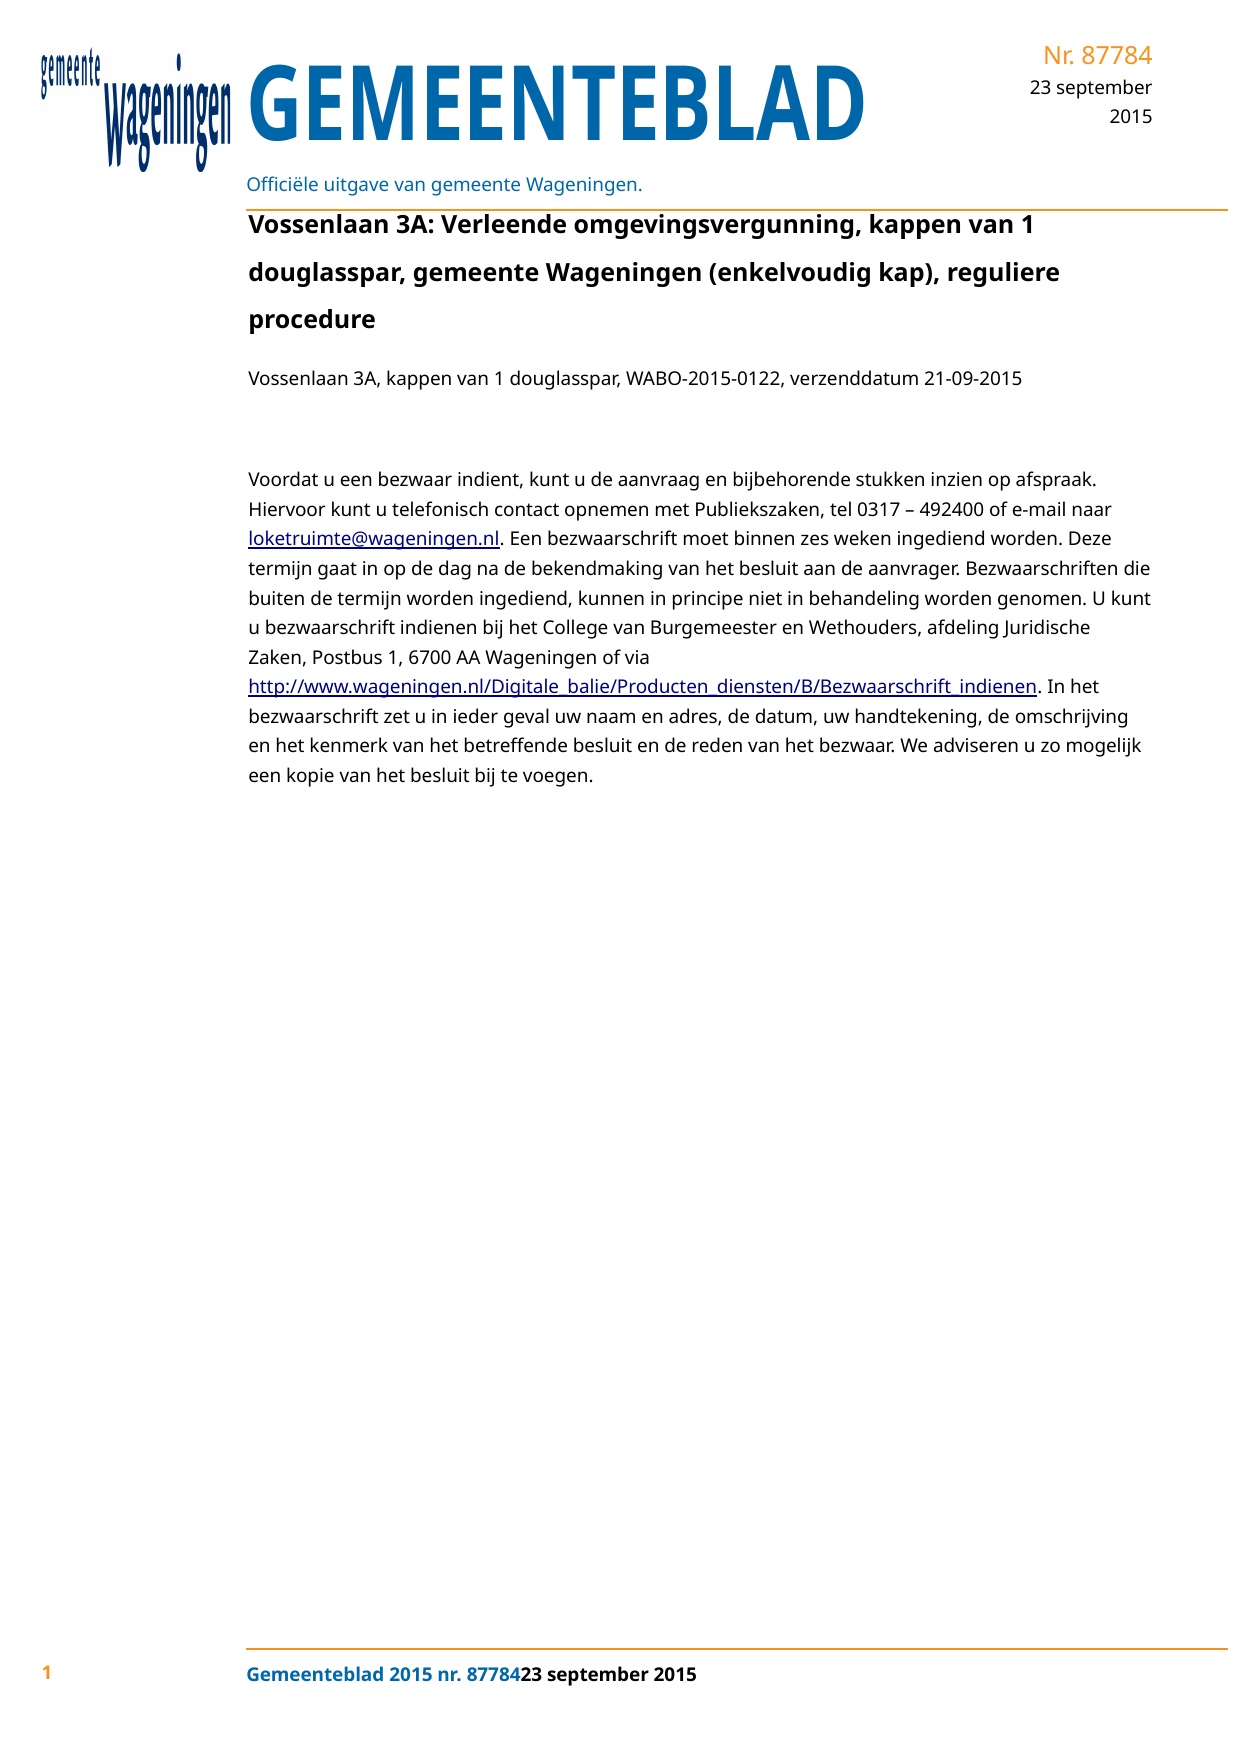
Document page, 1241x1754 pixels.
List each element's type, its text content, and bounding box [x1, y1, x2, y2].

text Voordat u een bezwaar indient, kunt u de aanvraag en bijbehorende stukken inzien op afspraak. Hiervoor kunt u telefonisch contact opnemen met Publiekszaken, tel 0317 – 492400 of e-mail naar loketruimte@wageningen.nl. Een bezwaarschrift moet binnen zes weken ingediend worden. Deze termijn gaat in op de dag na de bekendmaking van het besluit aan de aanvrager. Bezwaarschriften die buiten de termijn worden ingediend, kunnen in principe niet in behandeling worden genomen. U kunt u bezwaarschrift indienen bij het College van Burgemeester en Wethouders, afdeling Juridische Zaken, Postbus 1, 6700 AA Wageningen of via http://www.wageningen.nl/Digitale_balie/Producten_diensten/B/Bezwaarschrift_indienen. In het bezwaarschrift zet u in ieder geval uw naam en adres, de datum, uw handtekening, de omschrijving en het kenmerk van het betreffende besluit en de reden van het bezwaar. We adviseren u zo mogelijk een kopie van het besluit bij te voegen. [248, 466, 1152, 788]
text Vossenlaan 3A: Verleende omgevingsvergunning, kappen van 1 douglasspar, gemeente Wageningen (enkelvoudig kap), reguliere procedure [248, 211, 1152, 336]
picture [41, 47, 231, 172]
text Vossenlaan 3A, kappen van 1 douglasspar, WABO-2015-0122, verzenddatum 21-09-2015 [248, 366, 1152, 391]
